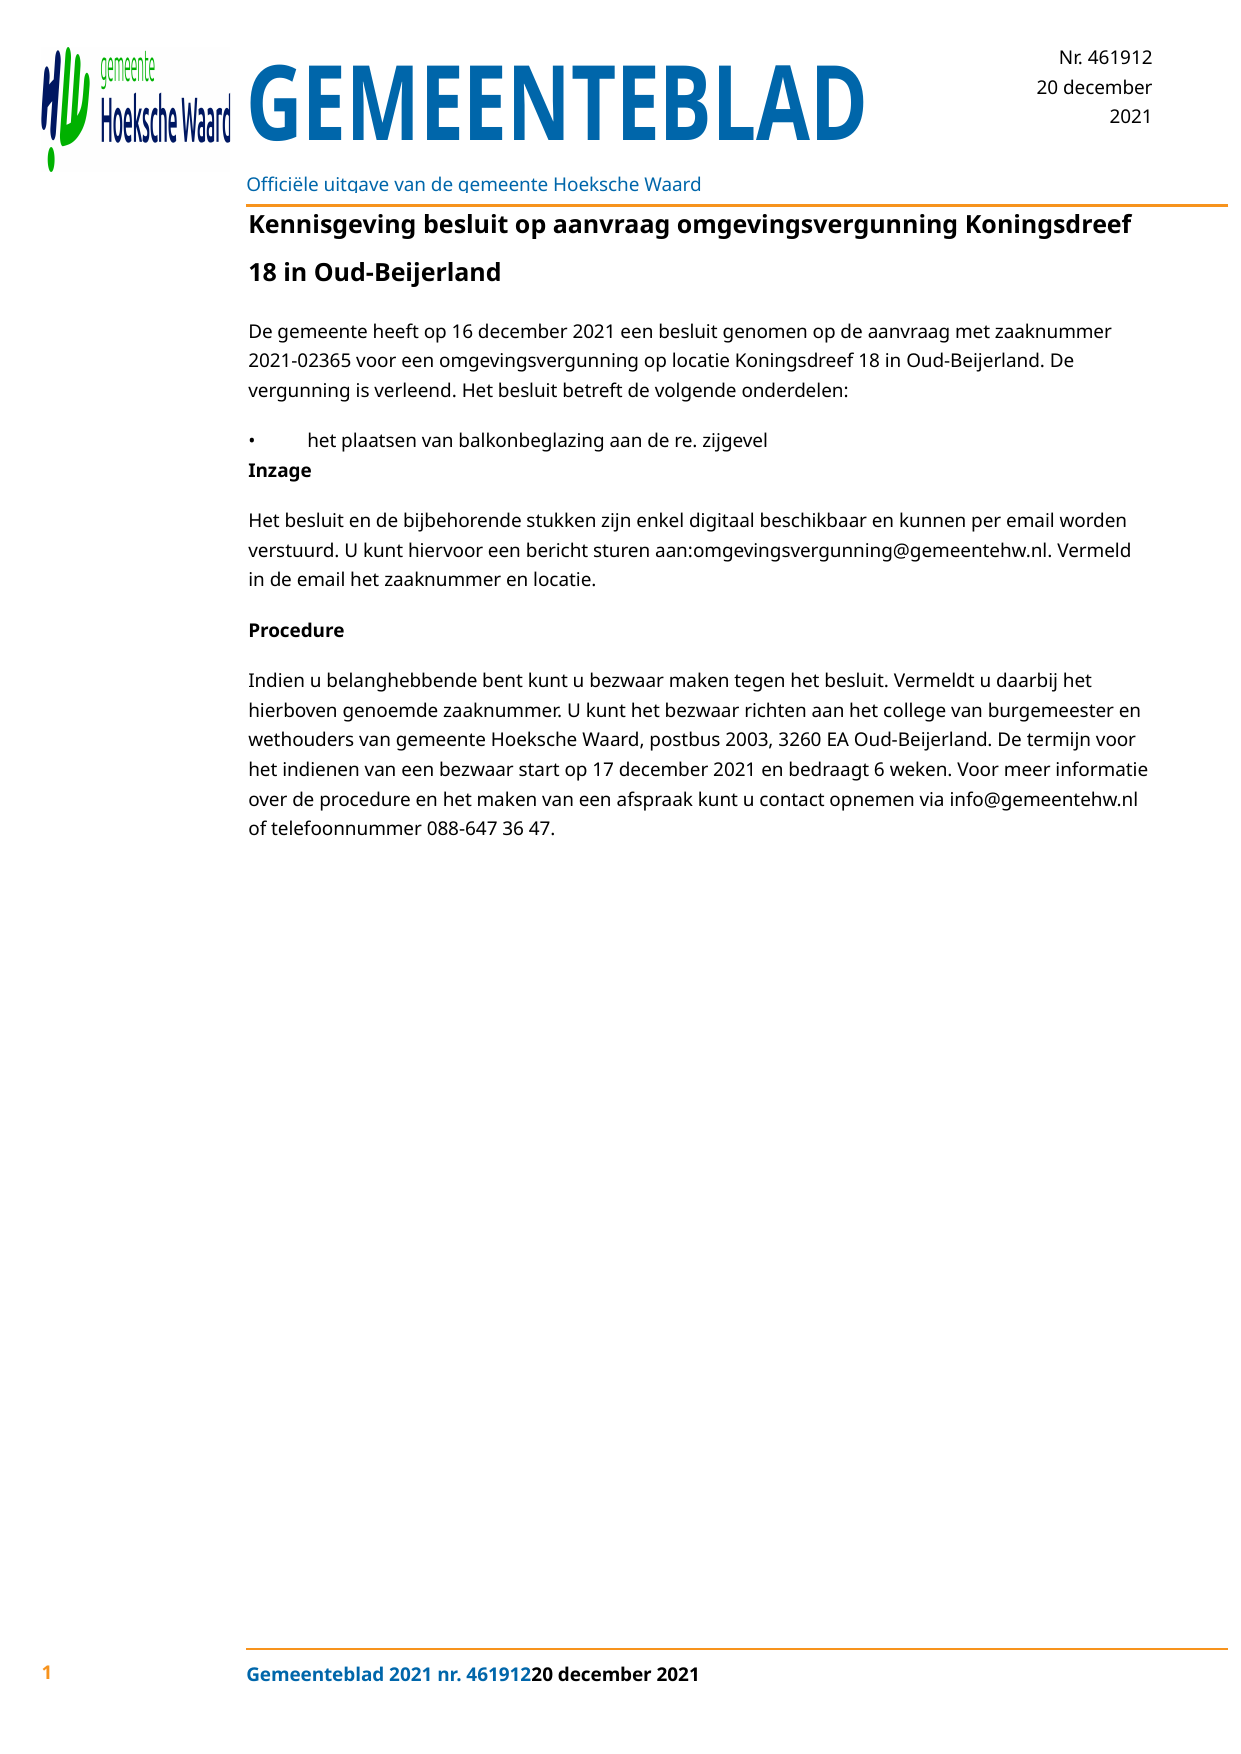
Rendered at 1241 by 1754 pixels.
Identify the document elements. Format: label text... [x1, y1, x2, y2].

text De gemeente heeft op 16 december 2021 een besluit genomen op de aanvraag met zaaknummer 2021-02365 voor een omgevingsvergunning op locatie Koningsdreef 18 in Oud-Beijerland. De vergunning is verleend. Het besluit betreft de volgende onderdelen: [248, 318, 1152, 403]
text Kennisgeving besluit op aanvraag omgevingsvergunning Koningsdreef 18 in Oud-Beijerland [248, 207, 1152, 288]
picture [41, 47, 231, 172]
text Het besluit en de bijbehorende stukken zijn enkel digitaal beschikbaar en kunnen per email worden verstuurd. U kunt hiervoor een bericht sturen aan:omgevingsvergunning@gemeentehw.nl. Vermeld in de email het zaaknummer en locatie. [248, 507, 1152, 592]
text Indien u belanghebbende bent kunt u bezwaar maken tegen het besluit. Vermeldt u daarbij het hierboven genoemde zaaknummer. U kunt het bezwaar richten aan het college van burgemeester en wethouders van gemeente Hoeksche Waard, postbus 2003, 3260 EA Oud-Beijerland. De termijn voor het indienen van een bezwaar start op 17 december 2021 en bedraagt 6 weken. Voor meer informatie over de procedure en het maken van een afspraak kunt u contact opnemen via info@gemeentehw.nl of telefoonnummer 088-647 36 47. [248, 667, 1152, 841]
text Inzage [248, 457, 1152, 483]
text Procedure [248, 617, 1152, 643]
list het plaatsen van balkonbeglazing aan de re. zijgevel [248, 427, 1152, 453]
